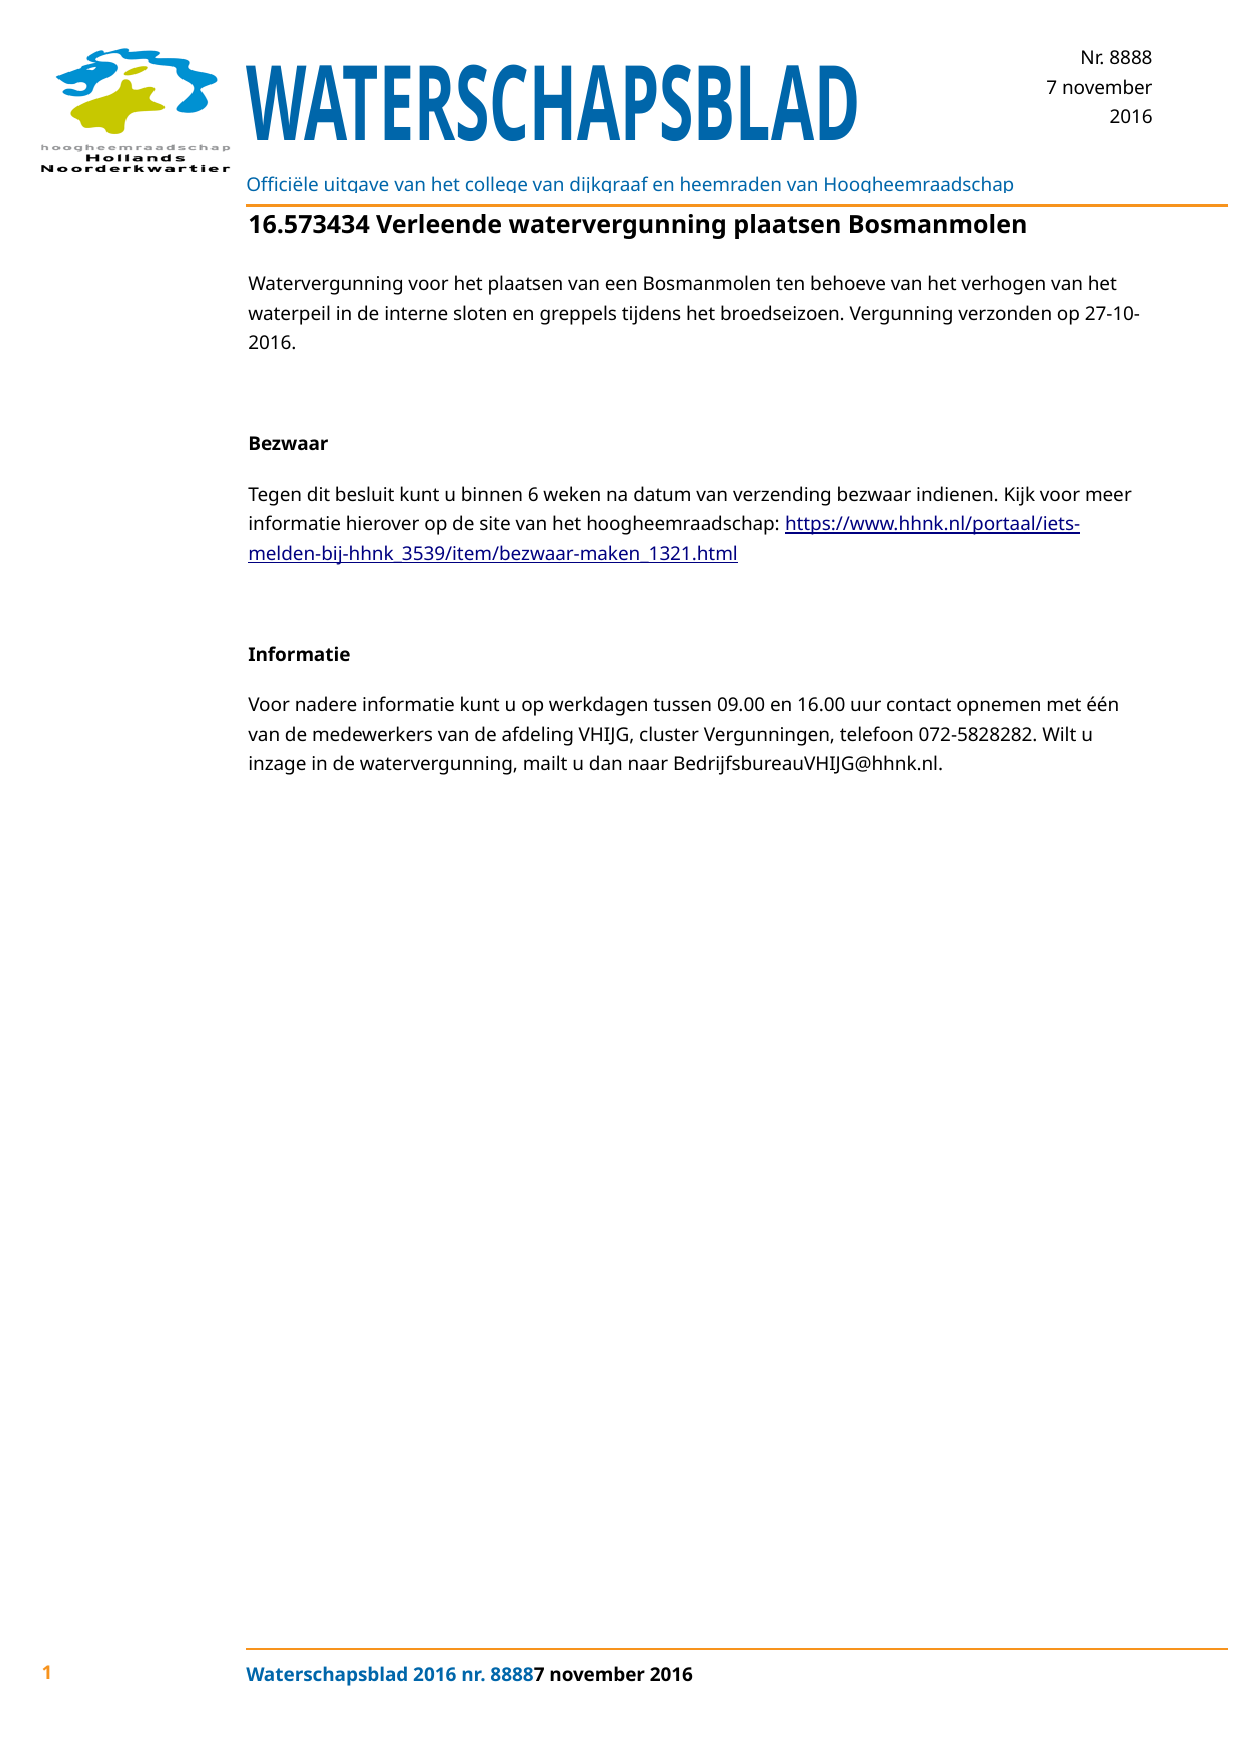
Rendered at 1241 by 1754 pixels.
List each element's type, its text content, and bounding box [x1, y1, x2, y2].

text Informatie [248, 641, 1152, 666]
text Voor nadere informatie kunt u op werkdagen tussen 09.00 en 16.00 uur contact opnemen met één van de medewerkers van de afdeling VHIJG, cluster Vergunningen, telefoon 072-5828282. Wilt u inzage in de watervergunning, mailt u dan naar BedrijfsbureauVHIJG@hhnk.nl. [248, 691, 1152, 776]
picture [41, 47, 231, 172]
text Bezwaar [248, 430, 1152, 456]
text Watervergunning voor het plaatsen van een Bosmanmolen ten behoeve van het verhogen van het waterpeil in de interne sloten en greppels tijdens het broedseizoen. Vergunning verzonden op 27-10-2016. [248, 270, 1152, 355]
text 16.573434 Verleende watervergunning plaatsen Bosmanmolen [248, 207, 1152, 241]
text Tegen dit besluit kunt u binnen 6 weken na datum van verzending bezwaar indienen. Kijk voor meer informatie hierover op de site van het hoogheemraadschap: https://www.hhnk.nl/portaal/iets-melden-bij-hhnk_3539/item/bezwaar-maken_1321.html [248, 481, 1152, 566]
